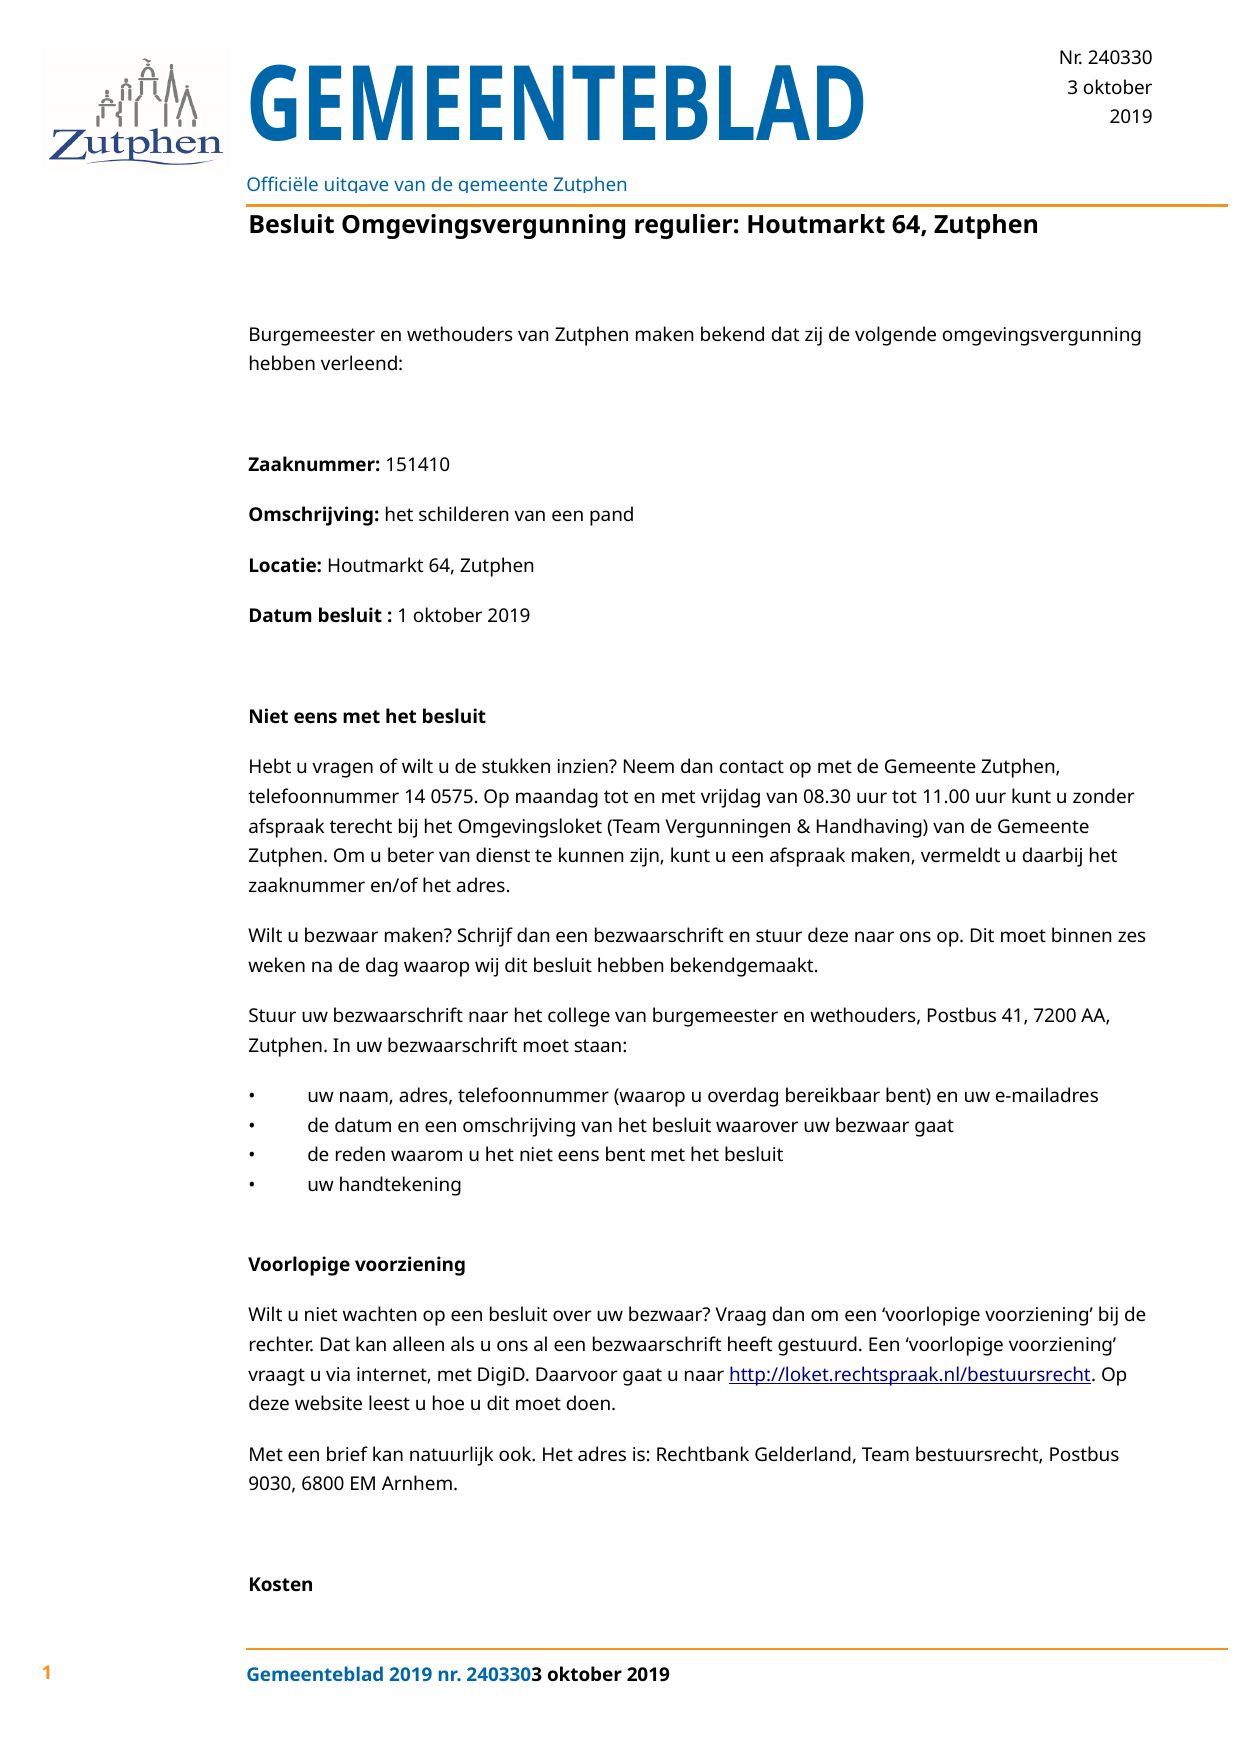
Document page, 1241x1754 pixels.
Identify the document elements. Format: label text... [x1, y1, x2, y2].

text Burgemeester en wethouders van Zutphen maken bekend dat zij de volgende omgevingsvergunning hebben verleend: [248, 321, 1152, 376]
list de reden waarom u het niet eens bent met het besluit [248, 1142, 1152, 1167]
list uw handtekening [248, 1171, 1152, 1197]
text Locatie: Houtmarkt 64, Zutphen [248, 552, 1152, 578]
text Datum besluit : 1 oktober 2019 [248, 602, 1152, 628]
text Stuur uw bezwaarschrift naar het college van burgemeester en wethouders, Postbus 41, 7200 AA, Zutphen. In uw bezwaarschrift moet staan: [248, 1002, 1152, 1058]
list de datum en een omschrijving van het besluit waarover uw bezwaar gaat [248, 1112, 1152, 1138]
text Voorlopige voorziening [248, 1251, 1152, 1277]
text Kosten [248, 1571, 1152, 1597]
text Omschrijving: het schilderen van een pand [248, 502, 1152, 527]
text Hebt u vragen of wilt u de stukken inzien? Neem dan contact op met de Gemeente Zutphen, telefoonnummer 14 0575. Op maandag tot en met vrijdag van 08.30 uur tot 11.00 uur kunt u zonder afspraak terecht bij het Omgevingsloket (Team Vergunningen & Handhaving) van de Gemeente Zutphen. Om u beter van dienst te kunnen zijn, kunt u een afspraak maken, vermeldt u daarbij het zaaknummer en/of het adres. [248, 754, 1152, 898]
text Besluit Omgevingsvergunning regulier: Houtmarkt 64, Zutphen [248, 207, 1152, 241]
text Wilt u bezwaar maken? Schrijf dan een bezwaarschrift en stuur deze naar ons op. Dit moet binnen zes weken na de dag waarop wij dit besluit hebben bekendgemaakt. [248, 922, 1152, 978]
picture [41, 47, 231, 172]
list uw naam, adres, telefoonnummer (waarop u overdag bereikbaar bent) en uw e-mailadres [248, 1082, 1152, 1108]
text Wilt u niet wachten op een besluit over uw bezwaar? Vraag dan om een ‘voorlopige voorziening’ bij de rechter. Dat kan alleen als u ons al een bezwaarschrift heeft gestuurd. Een ‘voorlopige voorziening’ vraagt u via internet, met DigiD. Daarvoor gaat u naar http://loket.rechtspraak.nl/bestuursrecht. Op deze website leest u hoe u dit moet doen. [248, 1302, 1152, 1416]
text Niet eens met het besluit [248, 703, 1152, 729]
text Met een brief kan natuurlijk ook. Het adres is: Rechtbank Gelderland, Team bestuursrecht, Postbus 9030, 6800 EM Arnhem. [248, 1441, 1152, 1496]
text Zaaknummer: 151410 [248, 451, 1152, 477]
